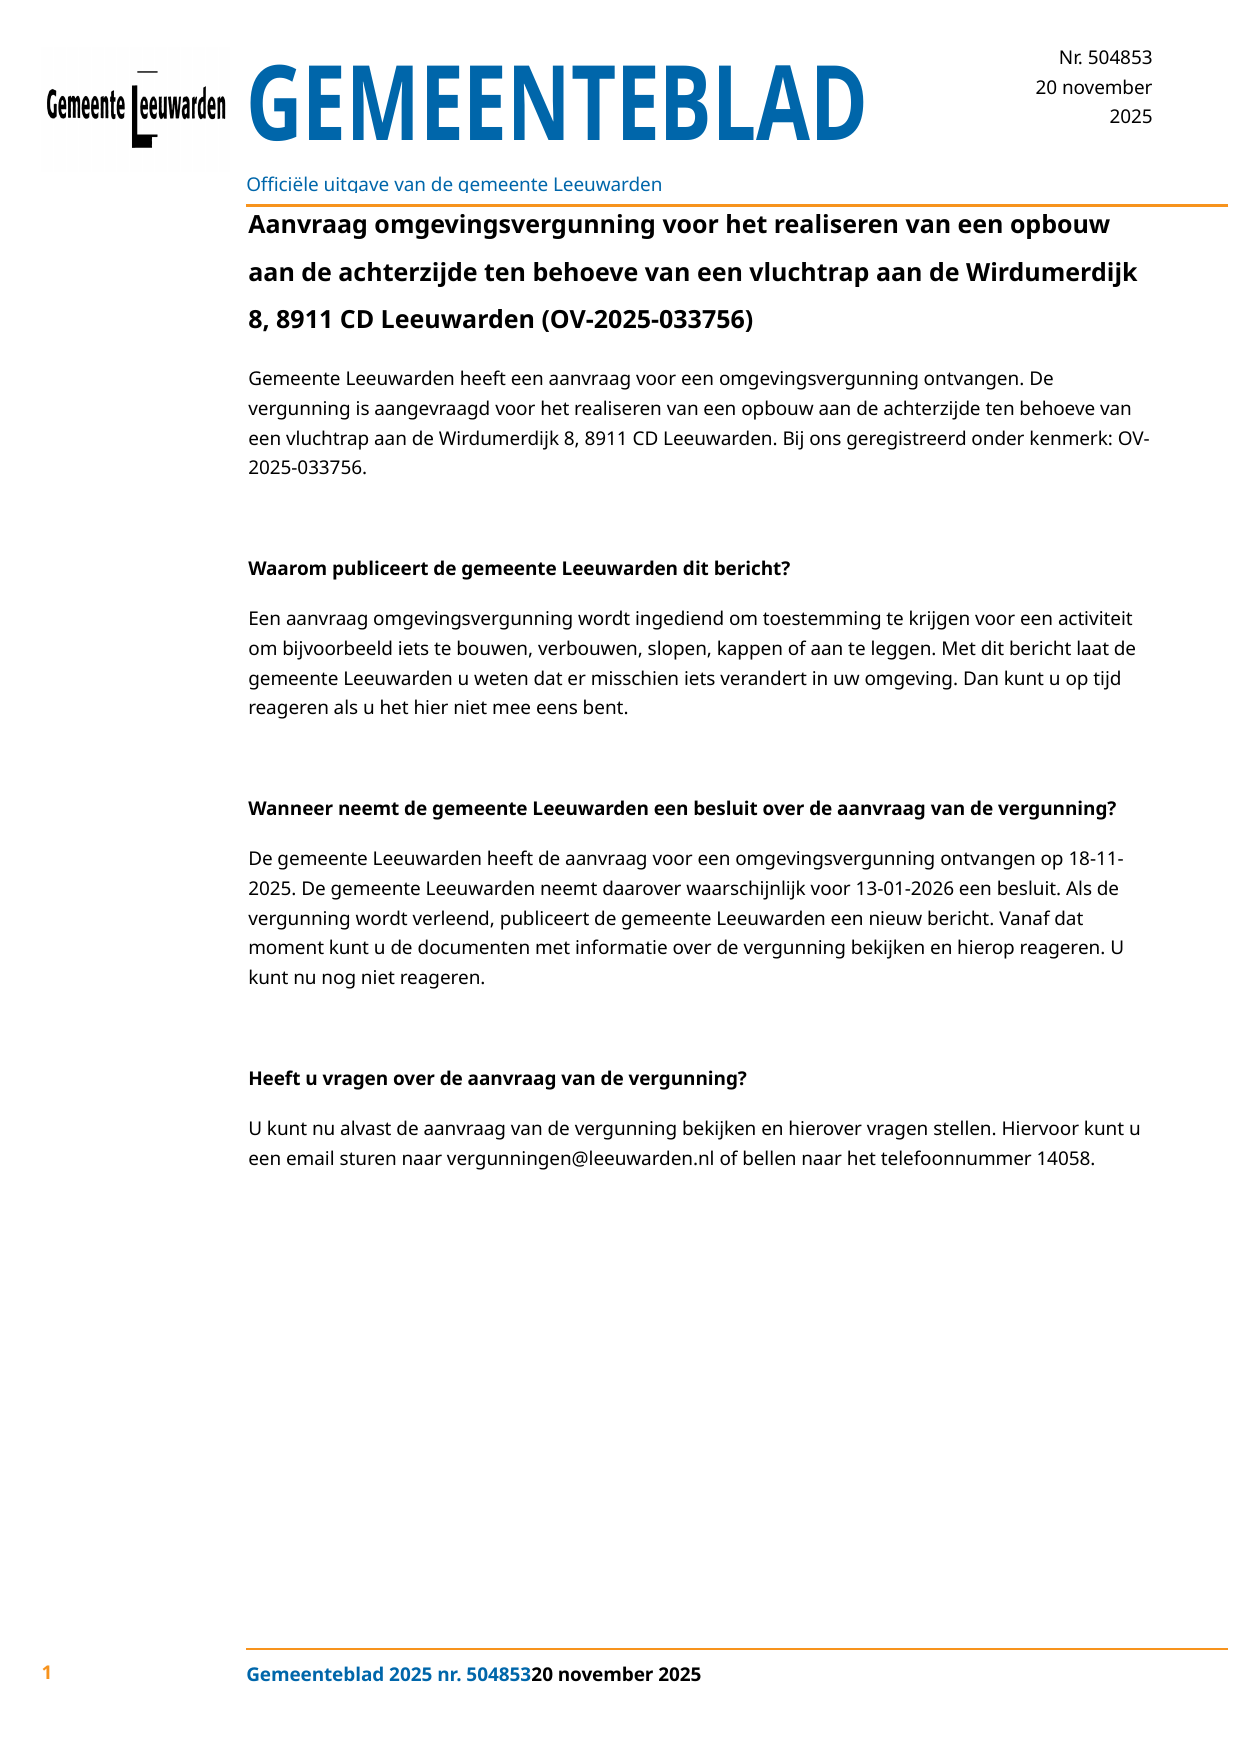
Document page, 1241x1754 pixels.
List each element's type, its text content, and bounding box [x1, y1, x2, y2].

text Aanvraag omgevingsvergunning voor het realiseren van een opbouw aan de achterzijde ten behoeve van een vluchtrap aan de Wirdumerdijk 8, 8911 CD Leeuwarden (OV-2025-033756) [248, 207, 1152, 336]
text Gemeente Leeuwarden heeft een aanvraag voor een omgevingsvergunning ontvangen. De vergunning is aangevraagd voor het realiseren van een opbouw aan de achterzijde ten behoeve van een vluchtrap aan de Wirdumerdijk 8, 8911 CD Leeuwarden. Bij ons geregistreerd onder kenmerk: OV-2025-033756. [248, 366, 1152, 480]
text U kunt nu alvast de aanvraag van de vergunning bekijken en hierover vragen stellen. Hiervoor kunt u een email sturen naar vergunningen@leeuwarden.nl of bellen naar het telefoonnummer 14058. [248, 1115, 1152, 1170]
text De gemeente Leeuwarden heeft de aanvraag voor een omgevingsvergunning ontvangen op 18-11-2025. De gemeente Leeuwarden neemt daarover waarschijnlijk voor 13-01-2026 een besluit. Als de vergunning wordt verleend, publiceert de gemeente Leeuwarden een nieuw bericht. Vanaf dat moment kunt u de documenten met informatie over de vergunning bekijken en hierop reageren. U kunt nu nog niet reageren. [248, 846, 1152, 989]
picture [41, 47, 231, 172]
text Wanneer neemt de gemeente Leeuwarden een besluit over de aanvraag van de vergunning? [248, 795, 1152, 821]
text Een aanvraag omgevingsvergunning wordt ingediend om toestemming te krijgen voor een activiteit om bijvoorbeeld iets te bouwen, verbouwen, slopen, kappen of aan te leggen. Met dit bericht laat de gemeente Leeuwarden u weten dat er misschien iets verandert in uw omgeving. Dan kunt u op tijd reageren als u het hier niet mee eens bent. [248, 606, 1152, 720]
text Waarom publiceert de gemeente Leeuwarden dit bericht? [248, 555, 1152, 581]
text Heeft u vragen over de aanvraag van de vergunning? [248, 1065, 1152, 1090]
